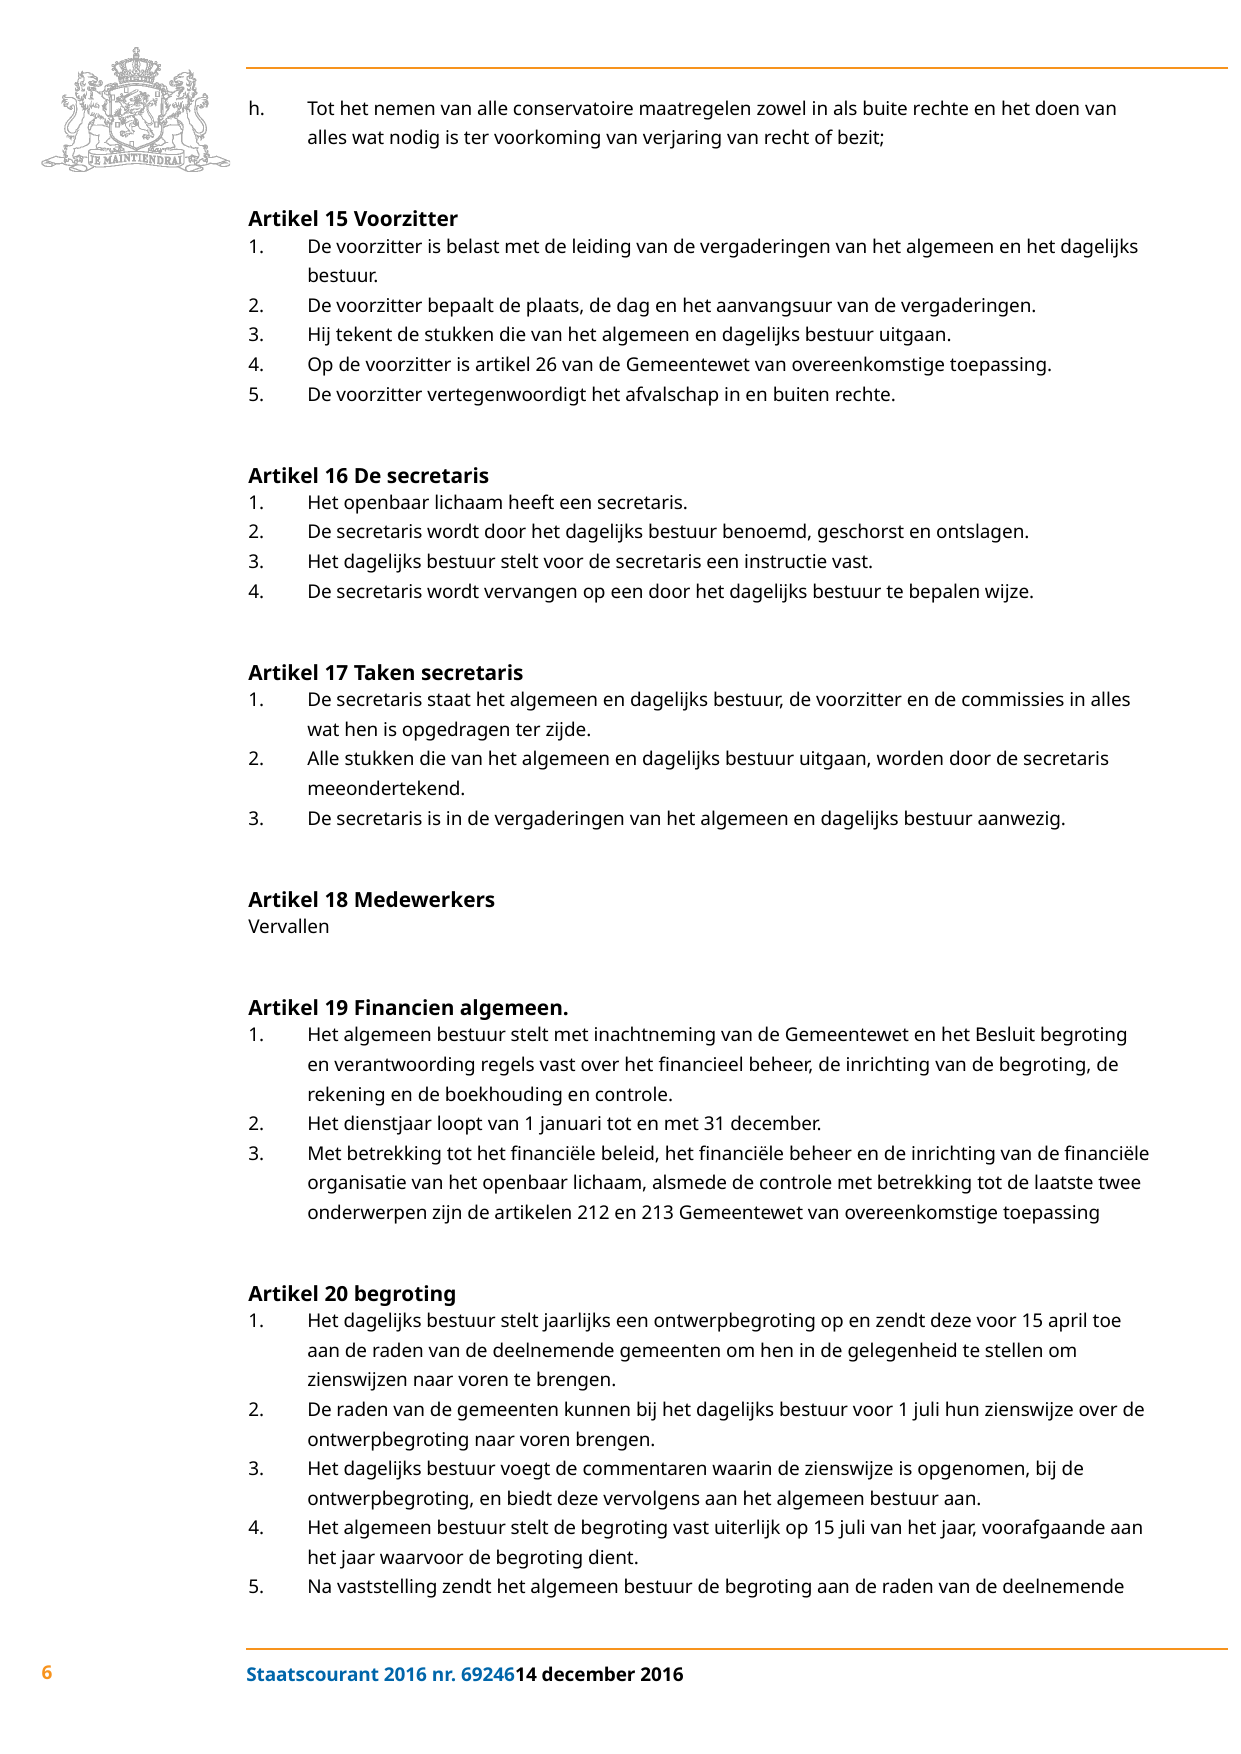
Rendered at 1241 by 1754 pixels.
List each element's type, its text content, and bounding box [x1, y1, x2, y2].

text Artikel 20 begroting [248, 1279, 1152, 1307]
list Het algemeen bestuur stelt de begroting vast uiterlijk op 15 juli van het jaar, voorafgaande aan het jaar waarvoor de begroting dient. [248, 1514, 1152, 1570]
list De secretaris is in de vergaderingen van het algemeen en dagelijks bestuur aanwezig. [248, 805, 1152, 830]
list Na vaststelling zendt het algemeen bestuur de begroting aan de raden van de deelnemende [248, 1574, 1152, 1599]
text Artikel 19 Financien algemeen. [248, 993, 1152, 1022]
list Met betrekking tot het financiële beleid, het financiële beheer en de inrichting van de financiële organisatie van het openbaar lichaam, alsmede de controle met betrekking tot de laatste twee onderwerpen zijn de artikelen 212 en 213 Gemeentewet van overeenkomstige toepassing [248, 1140, 1152, 1225]
list Het dagelijks bestuur stelt voor de secretaris een instructie vast. [248, 548, 1152, 574]
list De voorzitter vertegenwoordigt het afvalschap in en buiten rechte. [248, 381, 1152, 406]
list De secretaris wordt door het dagelijks bestuur benoemd, geschorst en ontslagen. [248, 519, 1152, 544]
text Artikel 17 Taken secretaris [248, 658, 1152, 686]
list Alle stukken die van het algemeen en dagelijks bestuur uitgaan, worden door de secretaris meeondertekend. [248, 746, 1152, 801]
list Het dagelijks bestuur stelt jaarlijks een ontwerpbegroting op en zendt deze voor 15 april toe aan de raden van de deelnemende gemeenten om hen in de gelegenheid te stellen om zienswijzen naar voren te brengen. [248, 1307, 1152, 1392]
text Artikel 15 Voorzitter [248, 204, 1152, 233]
picture [41, 47, 231, 172]
list De raden van de gemeenten kunnen bij het dagelijks bestuur voor 1 juli hun zienswijze over de ontwerpbegroting naar voren brengen. [248, 1396, 1152, 1452]
list Hij tekent de stukken die van het algemeen en dagelijks bestuur uitgaan. [248, 322, 1152, 347]
list Op de voorzitter is artikel 26 van de Gemeentewet van overeenkomstige toepassing. [248, 351, 1152, 377]
list Het dienstjaar loopt van 1 januari tot en met 31 december. [248, 1110, 1152, 1136]
list Tot het nemen van alle conservatoire maatregelen zowel in als buite rechte en het doen van alles wat nodig is ter voorkoming van verjaring van recht of bezit; [248, 95, 1152, 150]
text Artikel 18 Medewerkers [248, 885, 1152, 913]
list Het algemeen bestuur stelt met inachtneming van de Gemeentewet en het Besluit begroting en verantwoording regels vast over het financieel beheer, de inrichting van de begroting, de rekening en de boekhouding en controle. [248, 1022, 1152, 1106]
text Vervallen [248, 913, 1152, 939]
list Het openbaar lichaam heeft een secretaris. [248, 489, 1152, 515]
list De voorzitter is belast met de leiding van de vergaderingen van het algemeen en het dagelijks bestuur. [248, 233, 1152, 288]
list De secretaris wordt vervangen op een door het dagelijks bestuur te bepalen wijze. [248, 578, 1152, 604]
list Het dagelijks bestuur voegt de commentaren waarin de zienswijze is opgenomen, bij de ontwerpbegroting, en biedt deze vervolgens aan het algemeen bestuur aan. [248, 1455, 1152, 1511]
list De secretaris staat het algemeen en dagelijks bestuur, de voorzitter en de commissies in alles wat hen is opgedragen ter zijde. [248, 686, 1152, 742]
list De voorzitter bepaalt de plaats, de dag en het aanvangsuur van de vergaderingen. [248, 292, 1152, 318]
text Artikel 16 De secretaris [248, 461, 1152, 489]
